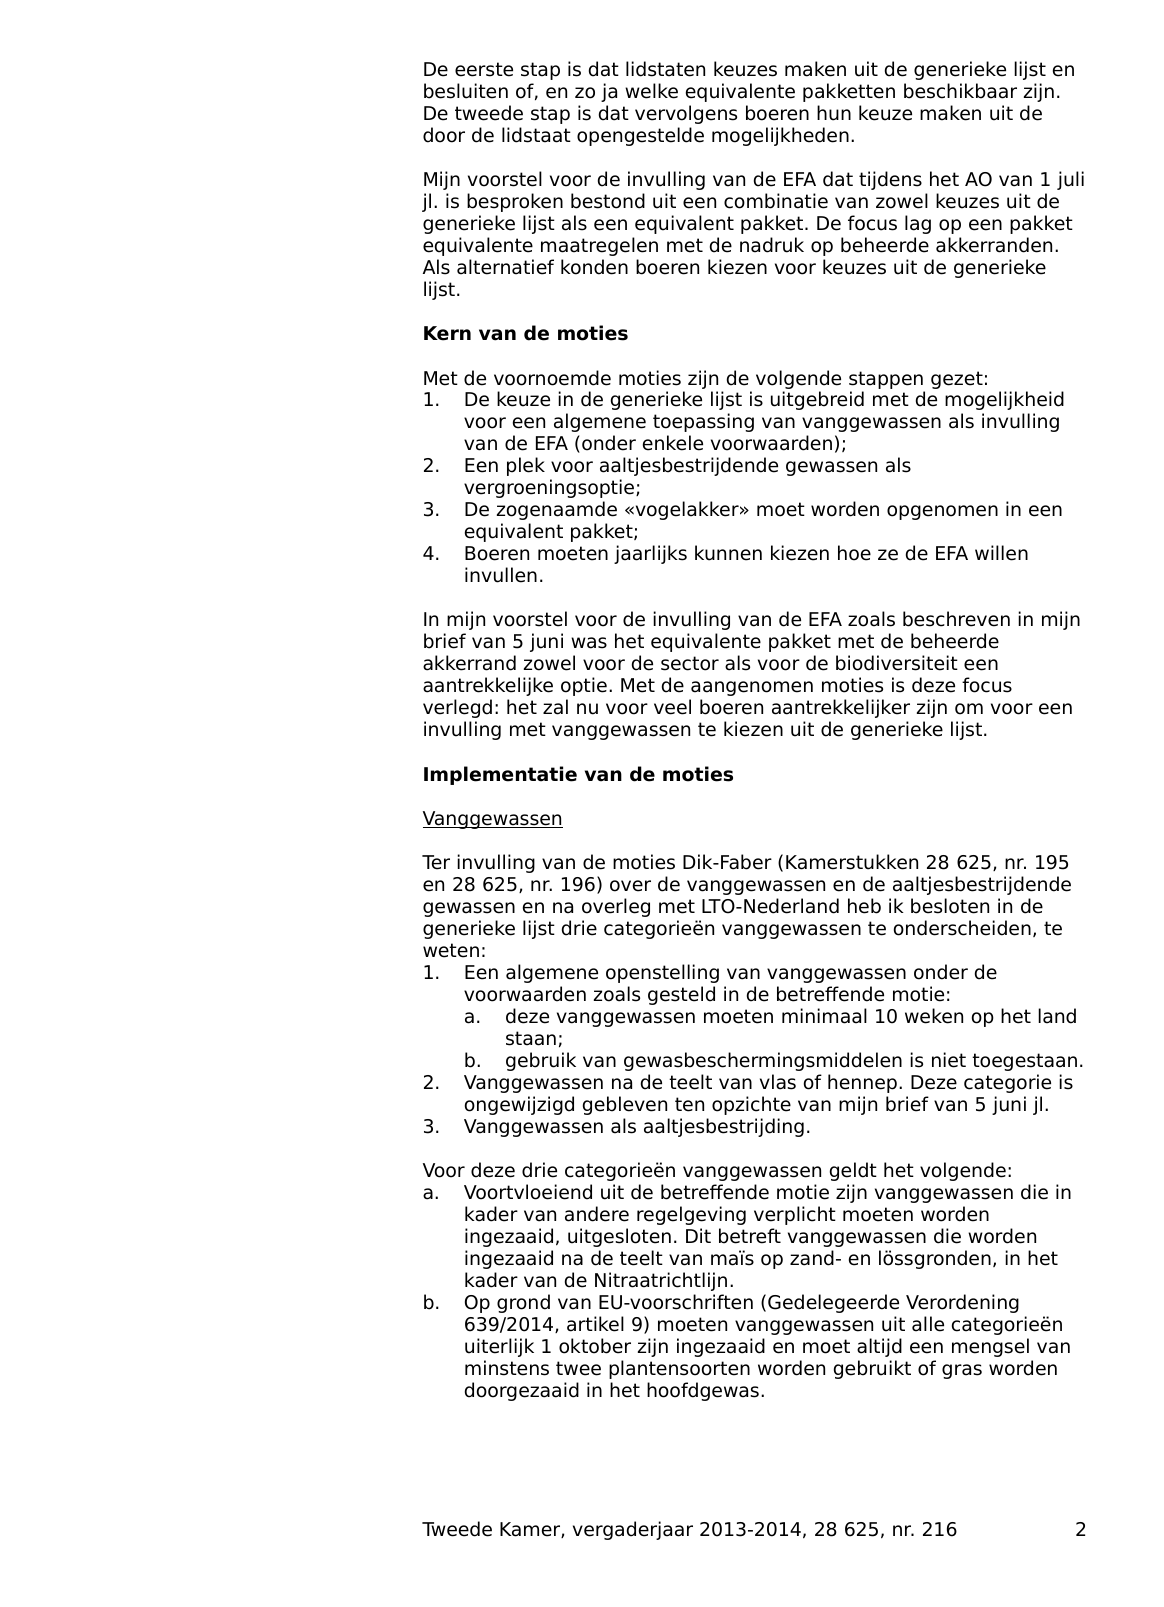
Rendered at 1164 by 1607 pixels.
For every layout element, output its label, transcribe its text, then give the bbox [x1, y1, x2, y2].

text De eerste stap is dat lidstaten keuzes maken uit de generieke lijst en besluiten of, en zo ja welke equivalente pakketten beschikbaar zijn. De tweede stap is dat vervolgens boeren hun keuze maken uit de door de lidstaat opengestelde mogelijkheden. [422, 59, 1087, 147]
text 1. De keuze in de generieke lijst is uitgebreid met de mogelijkheid voor een algemene toepassing van vanggewassen als invulling van de EFA (onder enkele voorwaarden); [422, 389, 1087, 455]
text 3. Vanggewassen als aaltjesbestrijding. [422, 1116, 1087, 1137]
text 1. Een algemene openstelling van vanggewassen onder de voorwaarden zoals gesteld in de betreffende motie: [422, 962, 1087, 1006]
text 3. De zogenaamde «vogelakker» moet worden opgenomen in een equivalent pakket; [422, 499, 1087, 543]
text Mijn voorstel voor de invulling van de EFA dat tijdens het AO van 1 juli jl. is besproken bestond uit een combinatie van zowel keuzes uit de generieke lijst als een equivalent pakket. De focus lag op een pakket equivalente maatregelen met de nadruk op beheerde akkerranden. Als alternatief konden boeren kiezen voor keuzes uit de generieke lijst. [422, 169, 1087, 301]
text a. deze vanggewassen moeten minimaal 10 weken op het land staan; [464, 1006, 1087, 1049]
text 2. Vanggewassen na de teelt van vlas of hennep. Deze categorie is ongewijzigd gebleven ten opzichte van mijn brief van 5 juni jl. [422, 1072, 1087, 1116]
text b. gebruik van gewasbeschermingsmiddelen is niet toegestaan. [464, 1049, 1087, 1072]
subtitle Implementatie van de moties [422, 763, 1087, 785]
text a. Voortvloeiend uit de betreffende motie zijn vanggewassen die in kader van andere regelgeving verplicht moeten worden ingezaaid, uitgesloten. Dit betreft vanggewassen die worden ingezaaid na de teelt van maïs op zand- en lössgronden, in het kader van de Nitraatrichtlijn. [422, 1182, 1087, 1292]
text Met de voornoemde moties zijn de volgende stappen gezet: [422, 367, 1087, 389]
subtitle Kern van de moties [422, 323, 1087, 345]
text b. Op grond van EU-voorschriften (Gedelegeerde Verordening 639/2014, artikel 9) moeten vanggewassen uit alle categorieën uiterlijk 1 oktober zijn ingezaaid en moet altijd een mengsel van minstens twee plantensoorten worden gebruikt of gras worden doorgezaaid in het hoofdgewas. [422, 1292, 1087, 1401]
text Ter invulling van de moties Dik-Faber (Kamerstukken 28 625, nr. 195 en 28 625, nr. 196) over de vanggewassen en de aaltjesbestrijdende gewassen en na overleg met LTO-Nederland heb ik besloten in de generieke lijst drie categorieën vanggewassen te onderscheiden, te weten: [422, 852, 1087, 962]
text 2. Een plek voor aaltjesbestrijdende gewassen als vergroeningsoptie; [422, 455, 1087, 499]
subtitle Vanggewassen [422, 808, 1087, 829]
text Voor deze drie categorieën vanggewassen geldt het volgende: [422, 1160, 1087, 1182]
text In mijn voorstel voor de invulling van de EFA zoals beschreven in mijn brief van 5 juni was het equivalente pakket met de beheerde akkerrand zowel voor de sector als voor de biodiversiteit een aantrekkelijke optie. Met de aangenomen moties is deze focus verlegd: het zal nu voor veel boeren aantrekkelijker zijn om voor een invulling met vanggewassen te kiezen uit de generieke lijst. [422, 609, 1087, 741]
text 4. Boeren moeten jaarlijks kunnen kiezen hoe ze de EFA willen invullen. [422, 543, 1087, 587]
